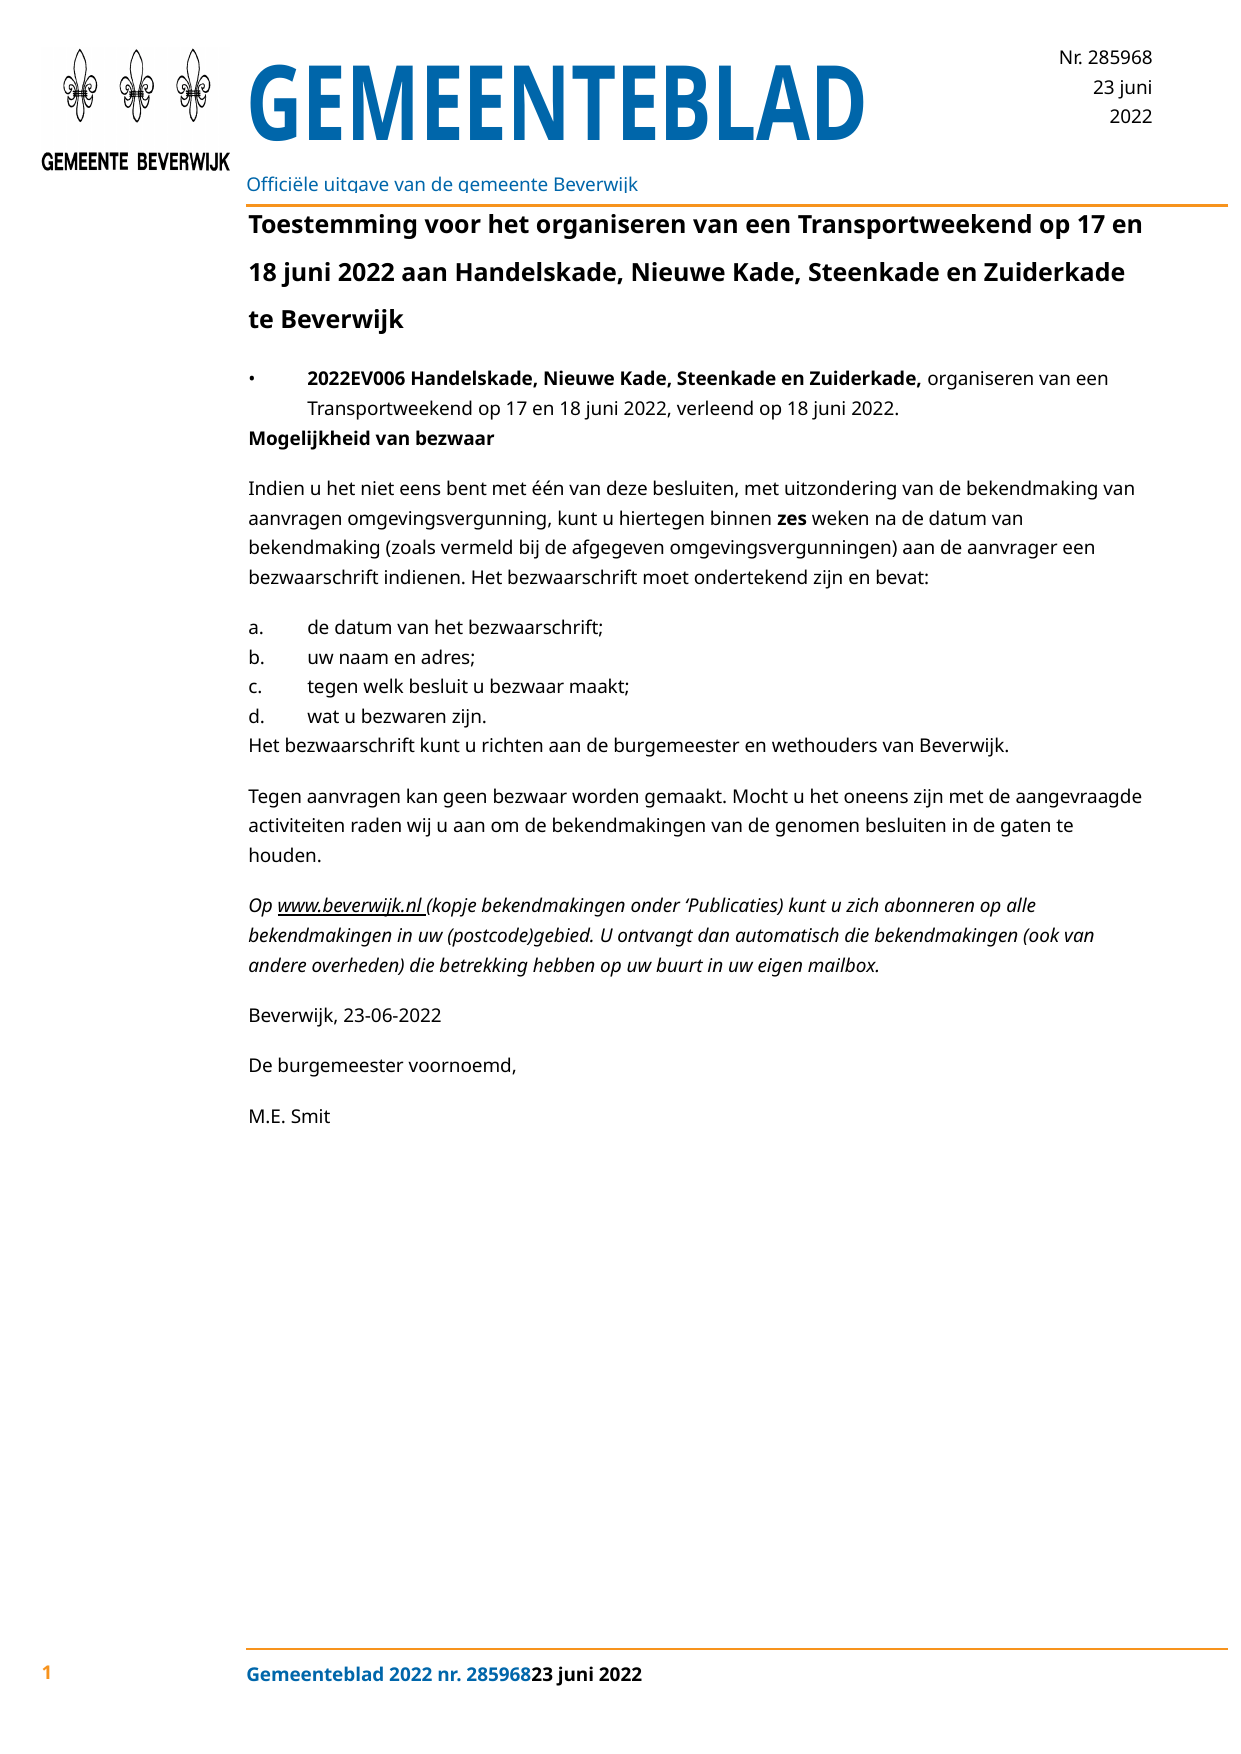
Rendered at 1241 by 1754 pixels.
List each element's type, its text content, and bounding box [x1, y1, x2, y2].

list uw naam en adres; [248, 644, 1152, 669]
list de datum van het bezwaarschrift; [248, 614, 1152, 640]
picture [41, 47, 231, 172]
text De burgemeester voornoemd, [248, 1053, 1152, 1078]
text Tegen aanvragen kan geen bezwaar worden gemaakt. Mocht u het oneens zijn met de aangevraagde activiteiten raden wij u aan om de bekendmakingen van de genomen besluiten in de gaten te houden. [248, 783, 1152, 868]
text Mogelijkheid van bezwaar [248, 425, 1152, 450]
text Toestemming voor het organiseren van een Transportweekend op 17 en 18 juni 2022 aan Handelskade, Nieuwe Kade, Steenkade en Zuiderkade te Beverwijk [248, 207, 1152, 336]
text Op www.beverwijk.nl (kopje bekendmakingen onder ‘Publicaties) kunt u zich abonneren op alle bekendmakingen in uw (postcode)gebied. U ontvangt dan automatisch die bekendmakingen (ook van andere overheden) die betrekking hebben op uw buurt in uw eigen mailbox. [248, 893, 1152, 977]
list tegen welk besluit u bezwaar maakt; [248, 673, 1152, 699]
text Beverwijk, 23-06-2022 [248, 1002, 1152, 1028]
text Indien u het niet eens bent met één van deze besluiten, met uitzondering van de bekendmaking van aanvragen omgevingsvergunning, kunt u hiertegen binnen zes weken na de datum van bekendmaking (zoals vermeld bij de afgegeven omgevingsvergunningen) aan de aanvrager een bezwaarschrift indienen. Het bezwaarschrift moet ondertekend zijn en bevat: [248, 475, 1152, 589]
text M.E. Smit [248, 1103, 1152, 1129]
list wat u bezwaren zijn. [248, 703, 1152, 729]
text Het bezwaarschrift kunt u richten aan de burgemeester en wethouders van Beverwijk. [248, 733, 1152, 758]
list 2022EV006 Handelskade, Nieuwe Kade, Steenkade en Zuiderkade, organiseren van een Transportweekend op 17 en 18 juni 2022, verleend op 18 juni 2022. [248, 366, 1152, 421]
